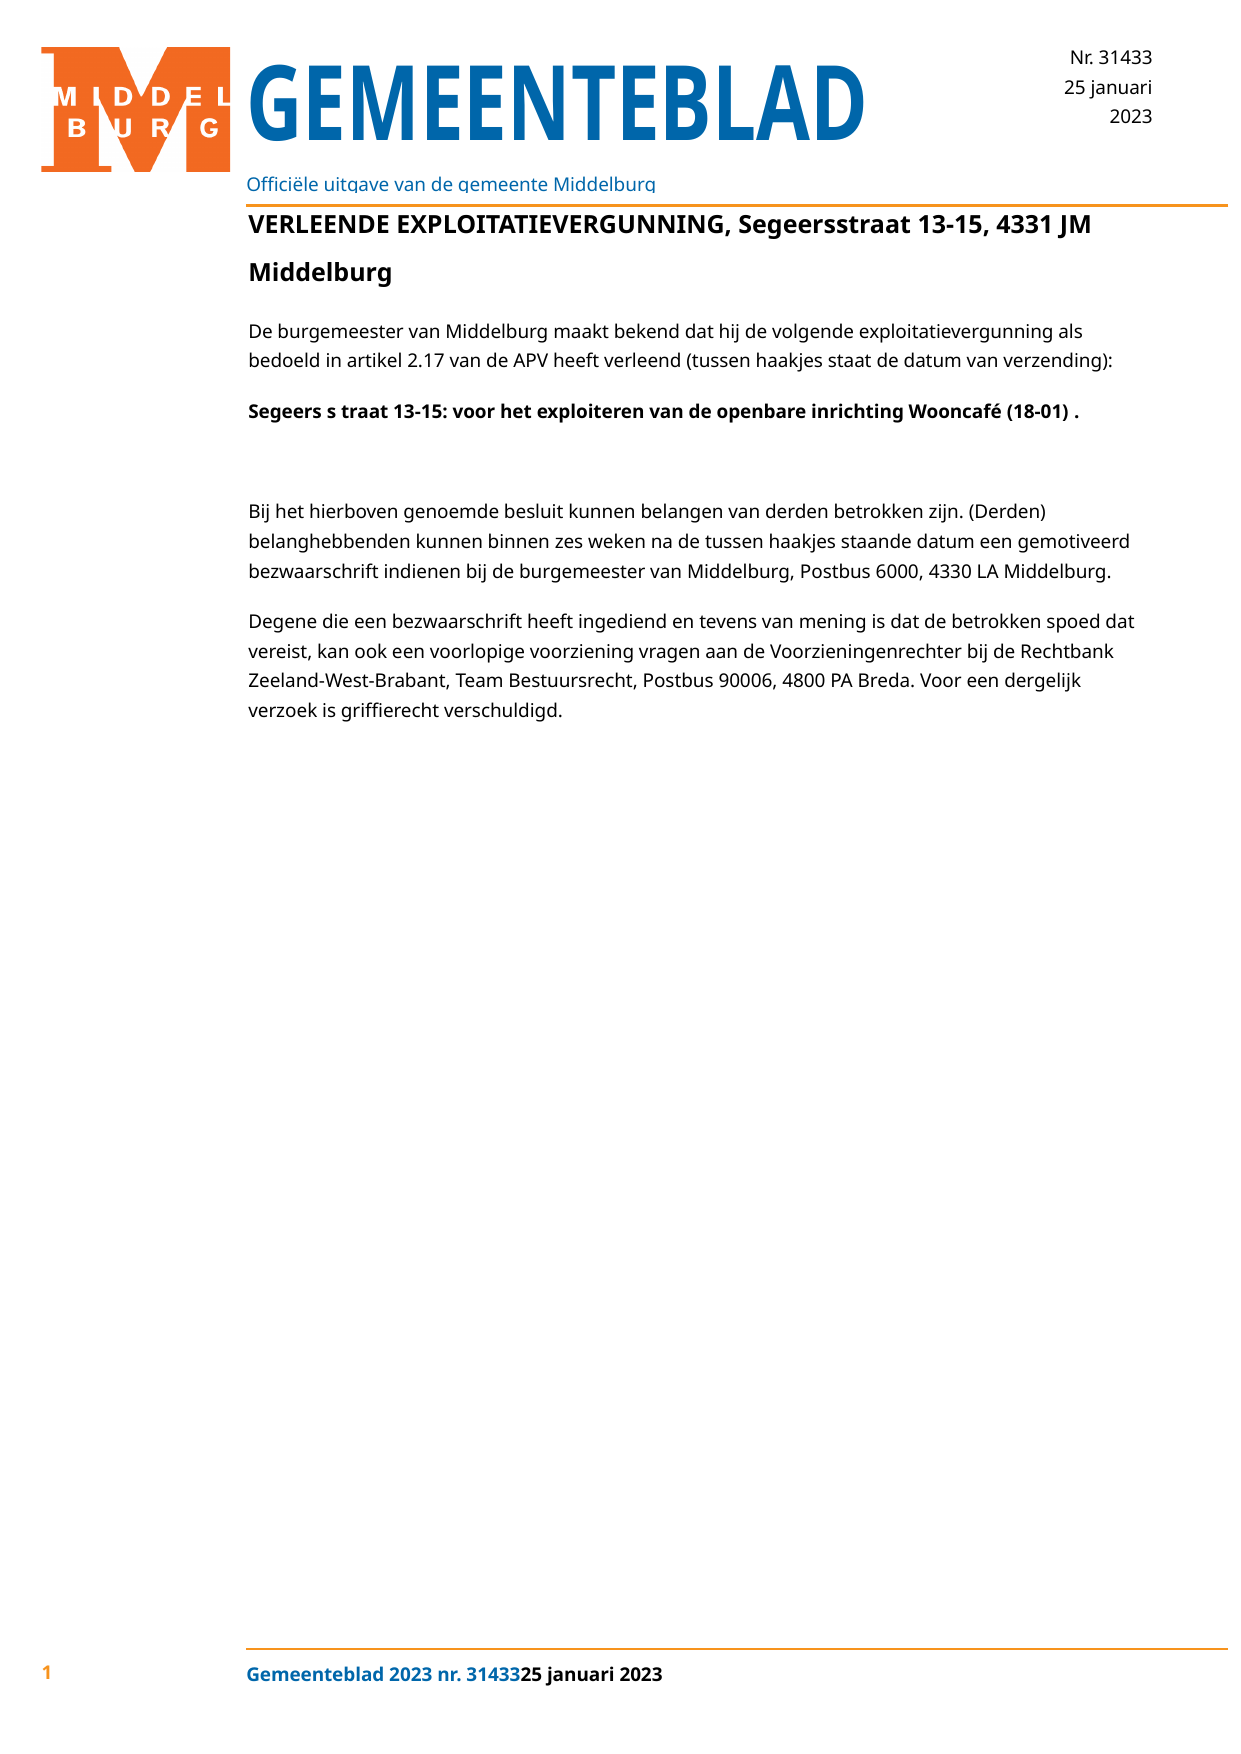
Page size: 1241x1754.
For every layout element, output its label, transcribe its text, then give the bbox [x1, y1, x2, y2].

text Segeers s traat 13-15: voor het exploiteren van de openbare inrichting Wooncafé (18-01) . [248, 398, 1152, 424]
text De burgemeester van Middelburg maakt bekend dat hij de volgende exploitatievergunning als bedoeld in artikel 2.17 van de APV heeft verleend (tussen haakjes staat de datum van verzending): [248, 318, 1152, 373]
text Degene die een bezwaarschrift heeft ingediend en tevens van mening is dat de betrokken spoed dat vereist, kan ook een voorlopige voorziening vragen aan de Voorzieningenrechter bij de Rechtbank Zeeland-West-Brabant, Team Bestuursrecht, Postbus 90006, 4800 PA Breda. Voor een dergelijk verzoek is griffierecht verschuldigd. [248, 608, 1152, 723]
text VERLEENDE EXPLOITATIEVERGUNNING, Segeersstraat 13-15, 4331 JM Middelburg [248, 207, 1152, 288]
picture [41, 47, 231, 172]
text Bij het hierboven genoemde besluit kunnen belangen van derden betrokken zijn. (Derden) belanghebbenden kunnen binnen zes weken na de tussen haakjes staande datum een gemotiveerd bezwaarschrift indienen bij de burgemeester van Middelburg, Postbus 6000, 4330 LA Middelburg. [248, 499, 1152, 584]
